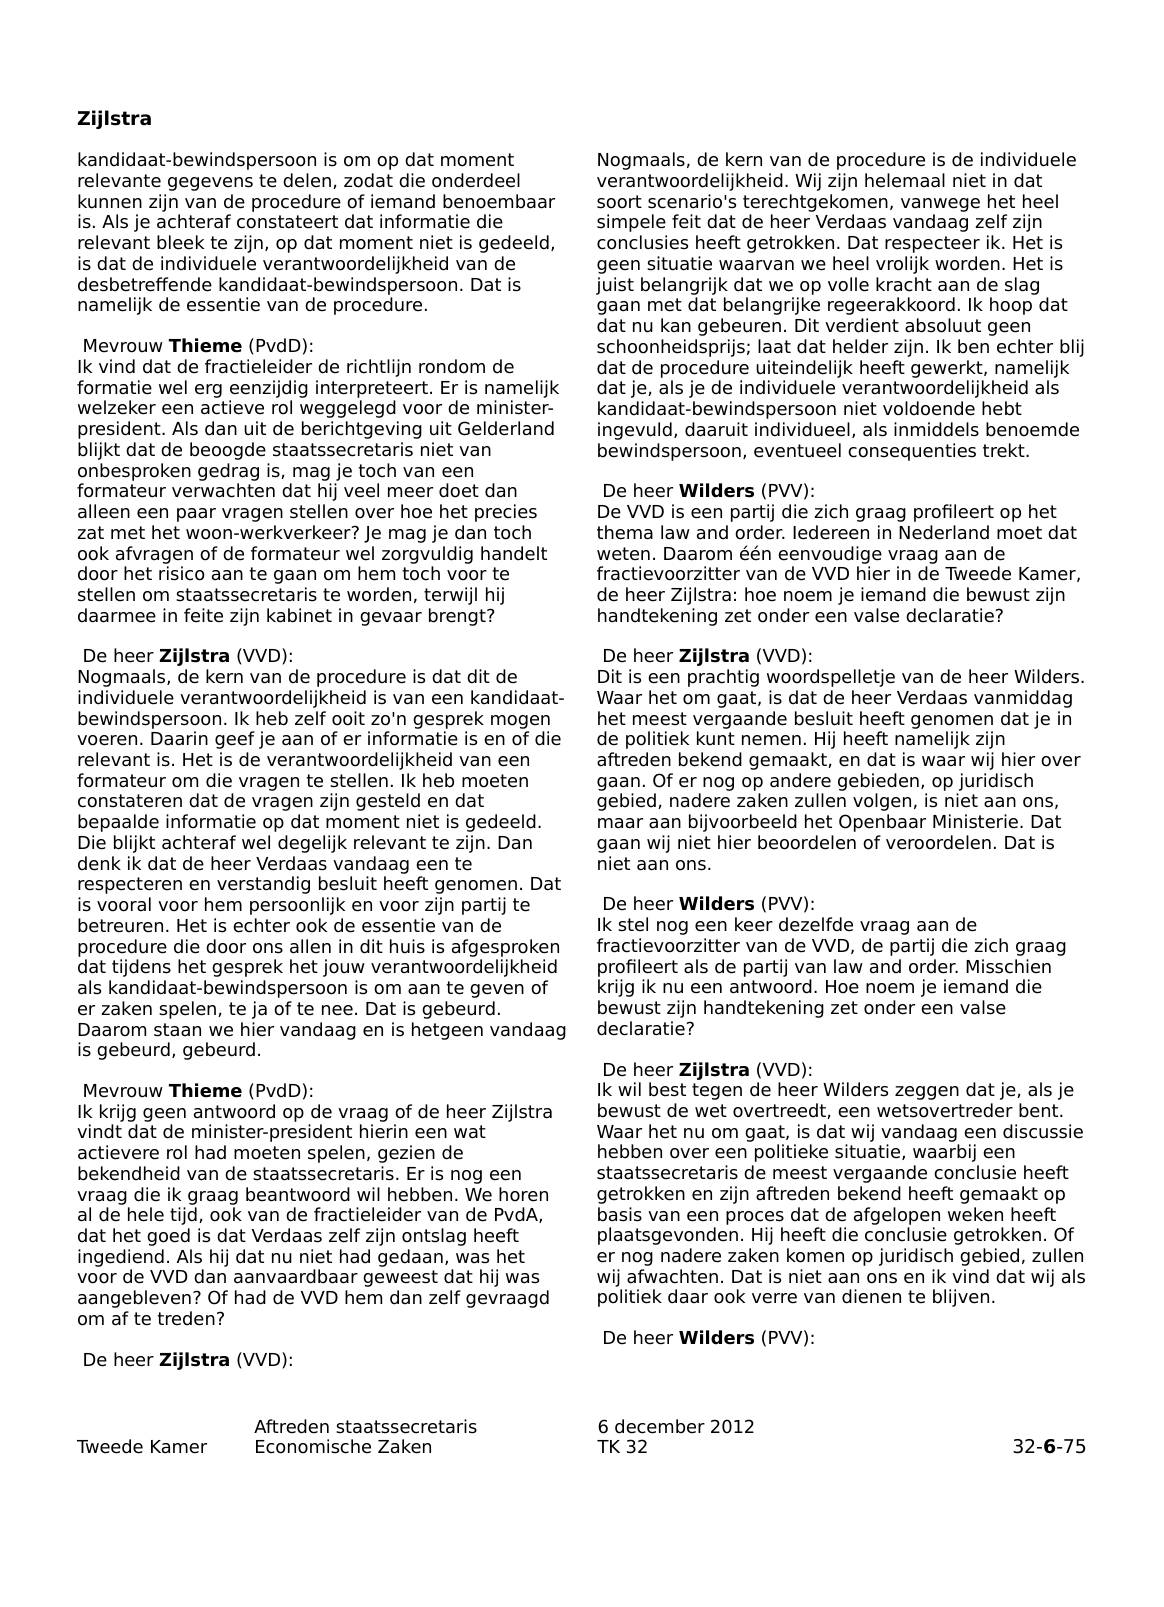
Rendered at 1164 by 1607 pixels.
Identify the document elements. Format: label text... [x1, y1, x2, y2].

text De heer Wilders (PVV): [596, 1328, 1087, 1349]
text Ik vind dat de fractieleider de richtlijn rondom de formatie wel erg eenzijdig interpreteert. Er is namelijk welzeker een actieve rol weggelegd voor de minister-president. Als dan uit de berichtgeving uit Gelderland blijkt dat de beoogde staatssecretaris niet van onbesproken gedrag is, mag je toch van een formateur verwachten dat hij veel meer doet dan alleen een paar vragen stellen over hoe het precies zat met het woon-werkverkeer? Je mag je dan toch ook afvragen of de formateur wel zorgvuldig handelt door het risico aan te gaan om hem toch voor te stellen om staatssecretaris te worden, terwijl hij daarmee in feite zijn kabinet in gevaar brengt? [77, 357, 567, 626]
text Ik stel nog een keer dezelfde vraag aan de fractievoorzitter van de VVD, de partij die zich graag profileert als de partij van law and order. Misschien krijg ik nu een antwoord. Hoe noem je iemand die bewust zijn handtekening zet onder een valse declaratie? [596, 915, 1087, 1039]
text De VVD is een partij die zich graag profileert op het thema law and order. Iedereen in Nederland moet dat weten. Daarom één eenvoudige vraag aan de fractievoorzitter van de VVD hier in de Tweede Kamer, de heer Zijlstra: hoe noem je iemand die bewust zijn handtekening zet onder een valse declaratie? [596, 502, 1087, 626]
text De heer Zijlstra (VVD): [596, 646, 1087, 667]
text kandidaat-bewindspersoon is om op dat moment relevante gegevens te delen, zodat die onderdeel kunnen zijn van de procedure of iemand benoembaar is. Als je achteraf constateert dat informatie die relevant bleek te zijn, op dat moment niet is gedeeld, is dat de individuele verantwoordelijkheid van de desbetreffende kandidaat-bewindspersoon. Dat is namelijk de essentie van de procedure. [77, 150, 567, 316]
text De heer Wilders (PVV): [596, 481, 1087, 502]
text Mevrouw Thieme (PvdD): [77, 1081, 567, 1102]
text Mevrouw Thieme (PvdD): [77, 336, 567, 357]
text De heer Wilders (PVV): [596, 894, 1087, 915]
text De heer Zijlstra (VVD): [77, 1349, 567, 1370]
text Ik krijg geen antwoord op de vraag of de heer Zijlstra vindt dat de minister-president hierin een wat actievere rol had moeten spelen, gezien de bekendheid van de staatssecretaris. Er is nog een vraag die ik graag beantwoord wil hebben. We horen al de hele tijd, ook van de fractieleider van de PvdA, dat het goed is dat Verdaas zelf zijn ontslag heeft ingediend. Als hij dat nu niet had gedaan, was het voor de VVD dan aanvaardbaar geweest dat hij was aangebleven? Of had de VVD hem dan zelf gevraagd om af te treden? [77, 1102, 567, 1329]
text Ik wil best tegen de heer Wilders zeggen dat je, als je bewust de wet overtreedt, een wetsovertreder bent. Waar het nu om gaat, is dat wij vandaag een discussie hebben over een politieke situatie, waarbij een staatssecretaris de meest vergaande conclusie heeft getrokken en zijn aftreden bekend heeft gemaakt op basis van een proces dat de afgelopen weken heeft plaatsgevonden. Hij heeft die conclusie getrokken. Of er nog nadere zaken komen op juridisch gebied, zullen wij afwachten. Dat is niet aan ons en ik vind dat wij als politiek daar ook verre van dienen te blijven. [596, 1080, 1087, 1308]
text Dit is een prachtig woordspelletje van de heer Wilders. Waar het om gaat, is dat de heer Verdaas vanmiddag het meest vergaande besluit heeft genomen dat je in de politiek kunt nemen. Hij heeft namelijk zijn aftreden bekend gemaakt, en dat is waar wij hier over gaan. Of er nog op andere gebieden, op juridisch gebied, nadere zaken zullen volgen, is niet aan ons, maar aan bijvoorbeeld het Openbaar Ministerie. Dat gaan wij niet hier beoordelen of veroordelen. Dat is niet aan ons. [596, 667, 1087, 874]
text De heer Zijlstra (VVD): [596, 1059, 1087, 1080]
text De heer Zijlstra (VVD): [77, 646, 567, 667]
text Nogmaals, de kern van de procedure is dat dit de individuele verantwoordelijkheid is van een kandidaat-bewindspersoon. Ik heb zelf ooit zo'n gesprek mogen voeren. Daarin geef je aan of er informatie is en of die relevant is. Het is de verantwoordelijkheid van een formateur om die vragen te stellen. Ik heb moeten constateren dat de vragen zijn gesteld en dat bepaalde informatie op dat moment niet is gedeeld. Die blijkt achteraf wel degelijk relevant te zijn. Dan denk ik dat de heer Verdaas vandaag een te respecteren en verstandig besluit heeft genomen. Dat is vooral voor hem persoonlijk en voor zijn partij te betreuren. Het is echter ook de essentie van de procedure die door ons allen in dit huis is afgesproken dat tijdens het gesprek het jouw verantwoordelijkheid als kandidaat-bewindspersoon is om aan te geven of er zaken spelen, te ja of te nee. Dat is gebeurd. Daarom staan we hier vandaag en is hetgeen vandaag is gebeurd, gebeurd. [77, 667, 567, 1061]
text Nogmaals, de kern van de procedure is de individuele verantwoordelijkheid. Wij zijn helemaal niet in dat soort scenario's terechtgekomen, vanwege het heel simpele feit dat de heer Verdaas vandaag zelf zijn conclusies heeft getrokken. Dat respecteer ik. Het is geen situatie waarvan we heel vrolijk worden. Het is juist belangrijk dat we op volle kracht aan de slag gaan met dat belangrijke regeerakkoord. Ik hoop dat dat nu kan gebeuren. Dit verdient absoluut geen schoonheidsprijs; laat dat helder zijn. Ik ben echter blij dat de procedure uiteindelijk heeft gewerkt, namelijk dat je, als je de individuele verantwoordelijkheid als kandidaat-bewindspersoon niet voldoende hebt ingevuld, daaruit individueel, als inmiddels benoemde bewindspersoon, eventueel consequenties trekt. [596, 150, 1087, 461]
